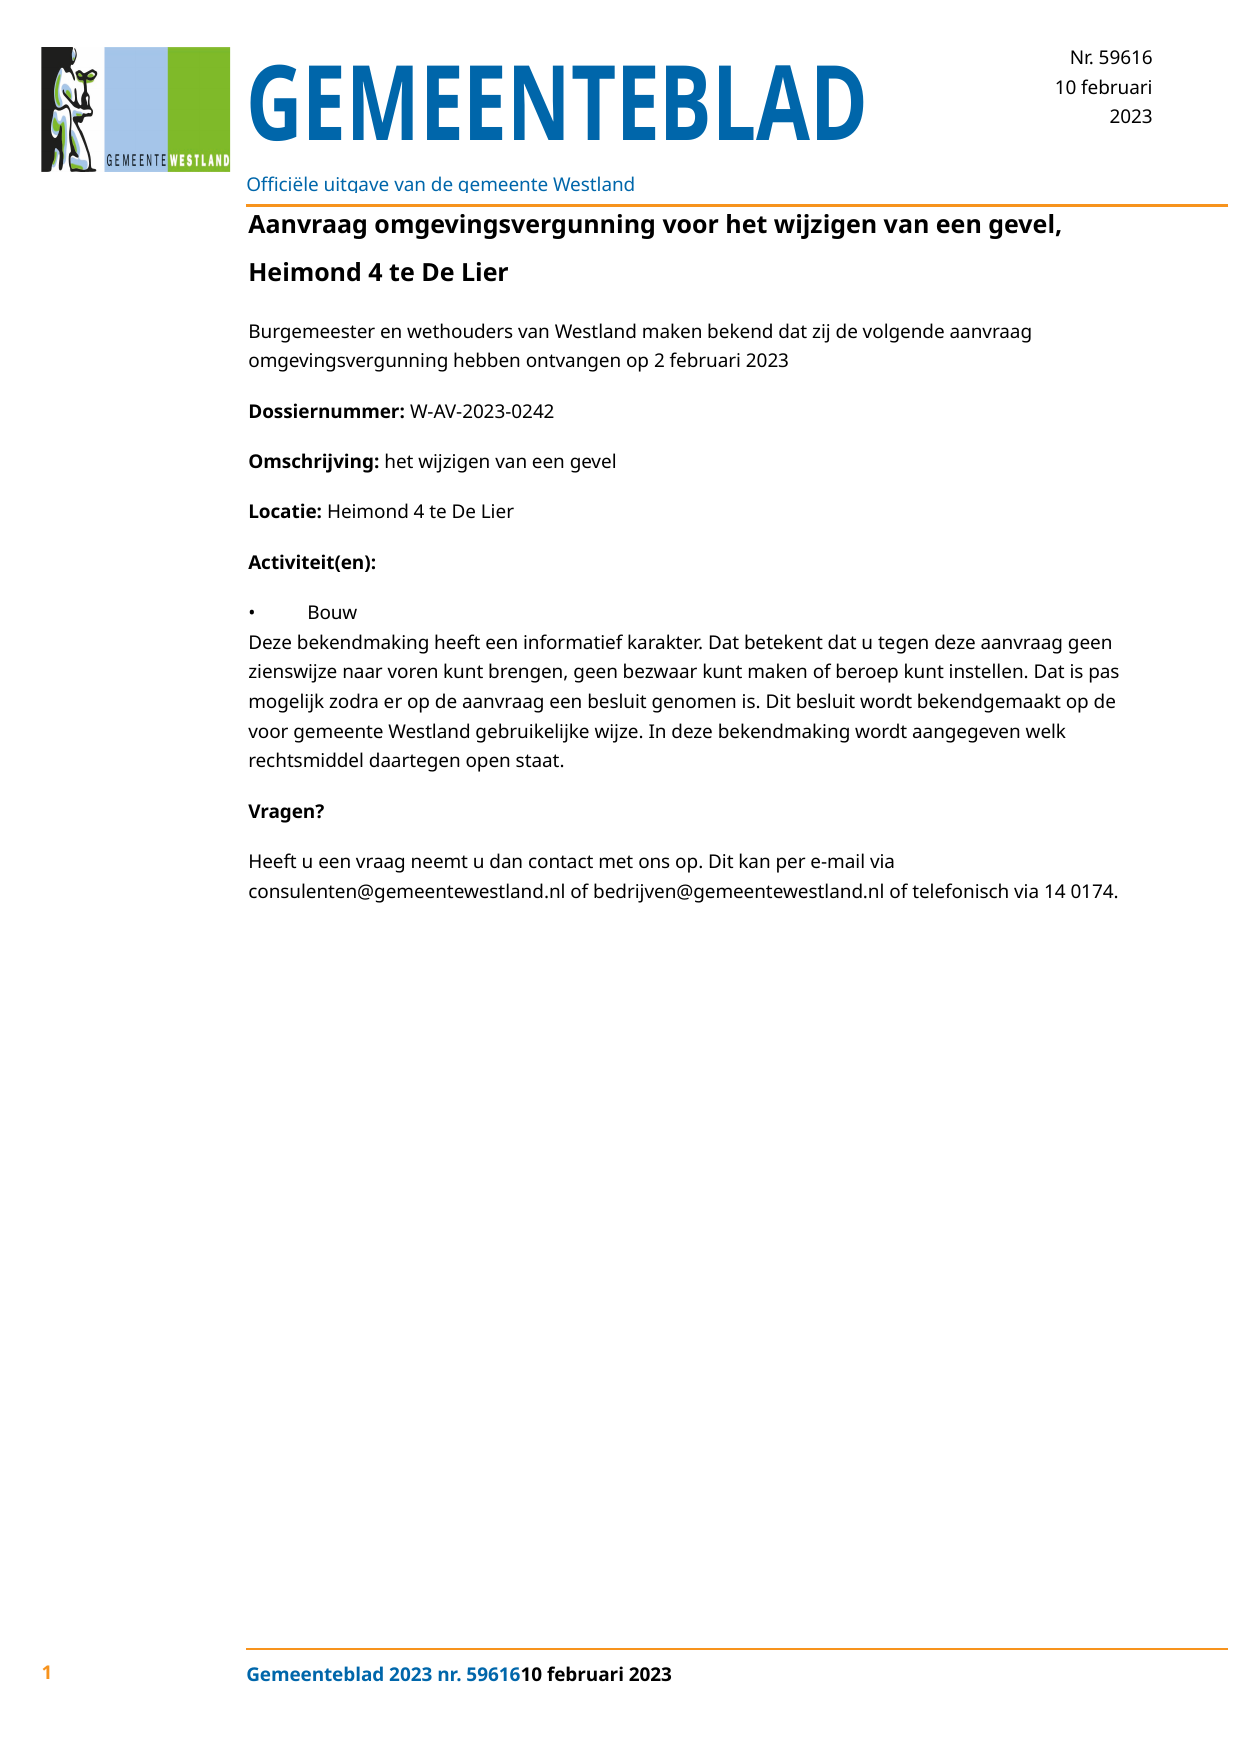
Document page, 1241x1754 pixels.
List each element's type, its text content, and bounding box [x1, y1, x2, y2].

list Bouw [248, 599, 1152, 625]
text Burgemeester en wethouders van Westland maken bekend dat zij de volgende aanvraag omgevingsvergunning hebben ontvangen op 2 februari 2023 [248, 318, 1152, 373]
text Dossiernummer: W-AV-2023-0242 [248, 398, 1152, 424]
text Aanvraag omgevingsvergunning voor het wijzigen van een gevel, Heimond 4 te De Lier [248, 207, 1152, 288]
text Omschrijving: het wijzigen van een gevel [248, 448, 1152, 474]
text Activiteit(en): [248, 549, 1152, 575]
text Vragen? [248, 798, 1152, 824]
text Heeft u een vraag neemt u dan contact met ons op. Dit kan per e-mail via consulenten@gemeentewestland.nl of bedrijven@gemeentewestland.nl of telefonisch via 14 0174. [248, 848, 1152, 904]
text Locatie: Heimond 4 te De Lier [248, 499, 1152, 524]
text Deze bekendmaking heeft een informatief karakter. Dat betekent dat u tegen deze aanvraag geen zienswijze naar voren kunt brengen, geen bezwaar kunt maken of beroep kunt instellen. Dat is pas mogelijk zodra er op de aanvraag een besluit genomen is. Dit besluit wordt bekendgemaakt op de voor gemeente Westland gebruikelijke wijze. In deze bekendmaking wordt aangegeven welk rechtsmiddel daartegen open staat. [248, 629, 1152, 773]
picture [41, 47, 231, 172]
